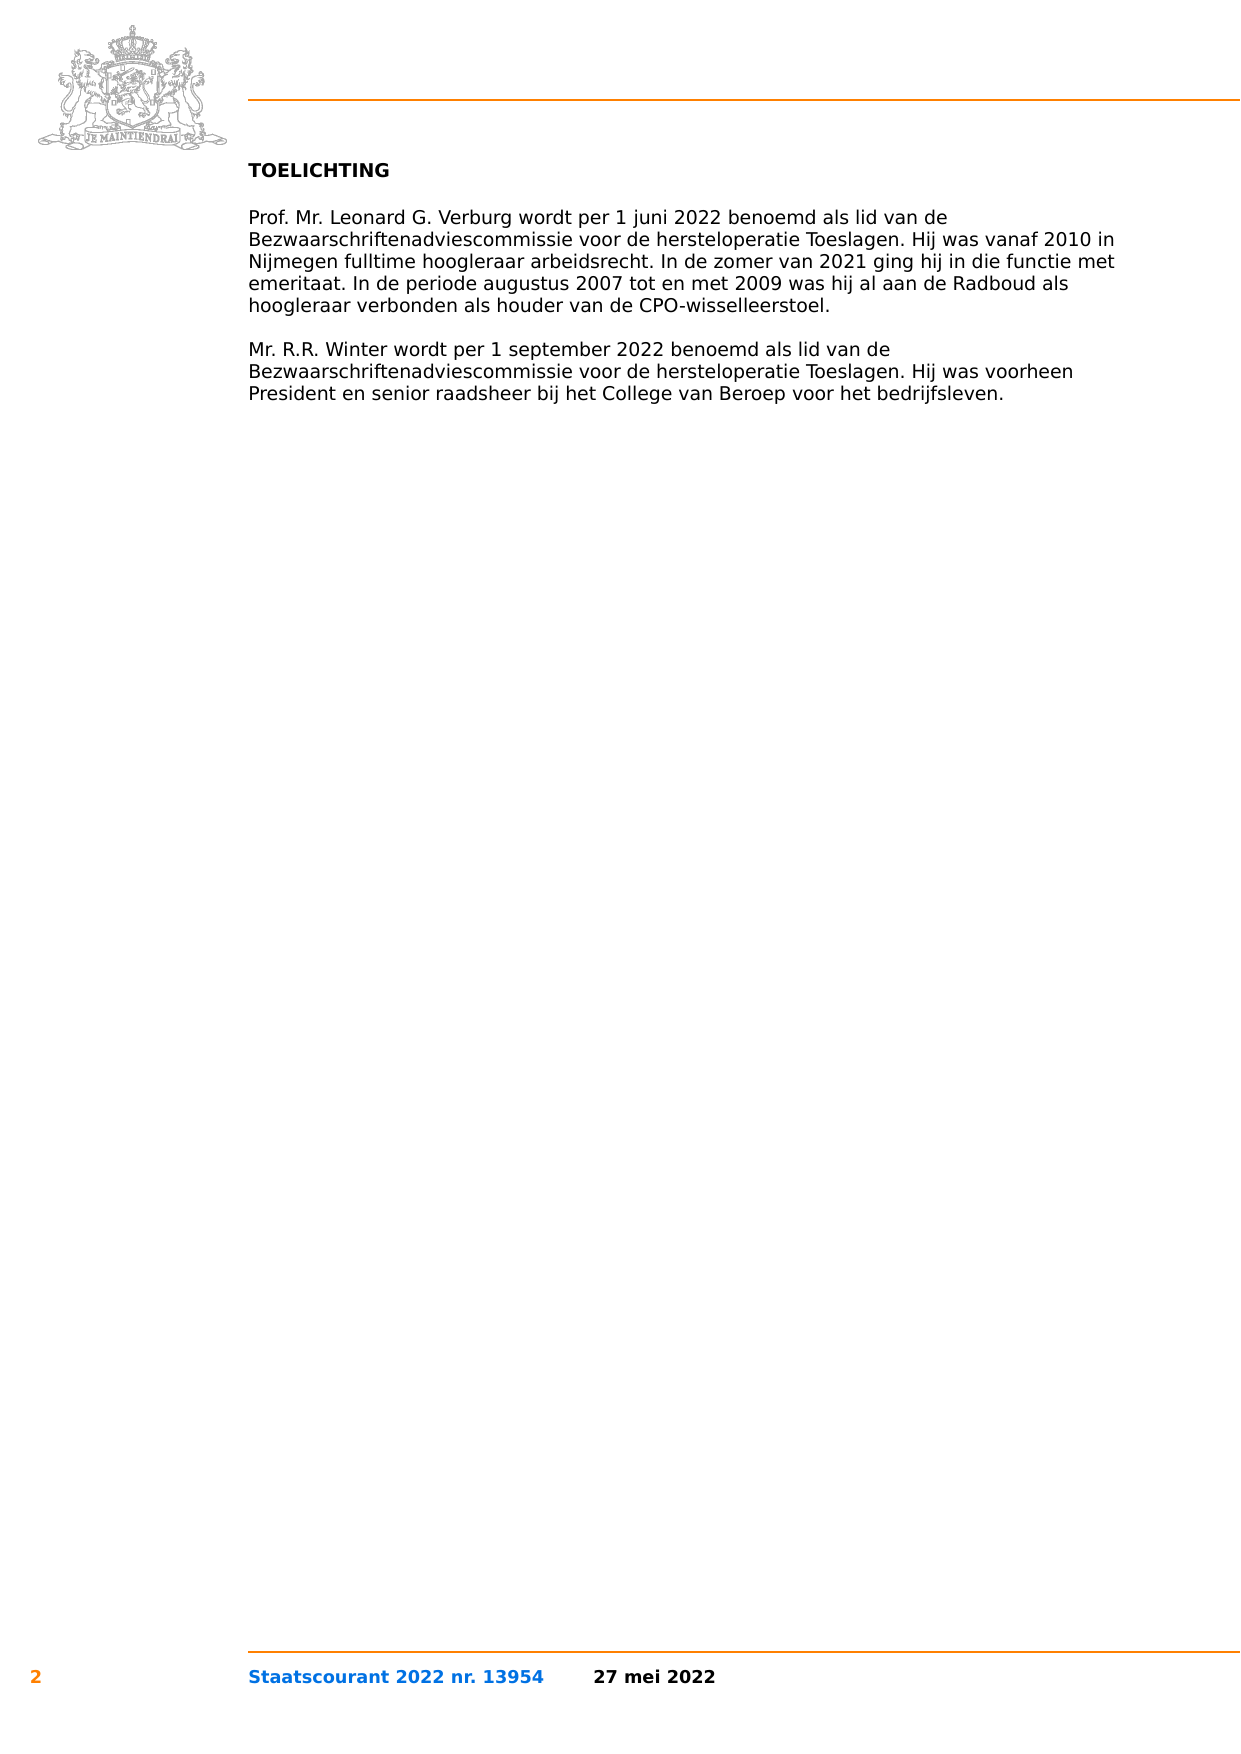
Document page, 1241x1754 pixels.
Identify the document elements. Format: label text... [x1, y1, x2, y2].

text Prof. Mr. Leonard G. Verburg wordt per 1 juni 2022 benoemd als lid van de Bezwaarschriftenadviescommissie voor de hersteloperatie Toeslagen. Hij was vanaf 2010 in Nijmegen fulltime hoogleraar arbeidsrecht. In de zomer van 2021 ging hij in die functie met emeritaat. In de periode augustus 2007 tot en met 2009 was hij al aan de Radboud als hoogleraar verbonden als houder van de CPO-wisselleerstoel. [248, 207, 1163, 317]
subtitle TOELICHTING [248, 160, 1163, 182]
text Mr. R.R. Winter wordt per 1 september 2022 benoemd als lid van de Bezwaarschriftenadviescommissie voor de hersteloperatie Toeslagen. Hij was voorheen President en senior raadsheer bij het College van Beroep voor het bedrijfsleven. [248, 339, 1163, 404]
picture [38, 25, 227, 150]
